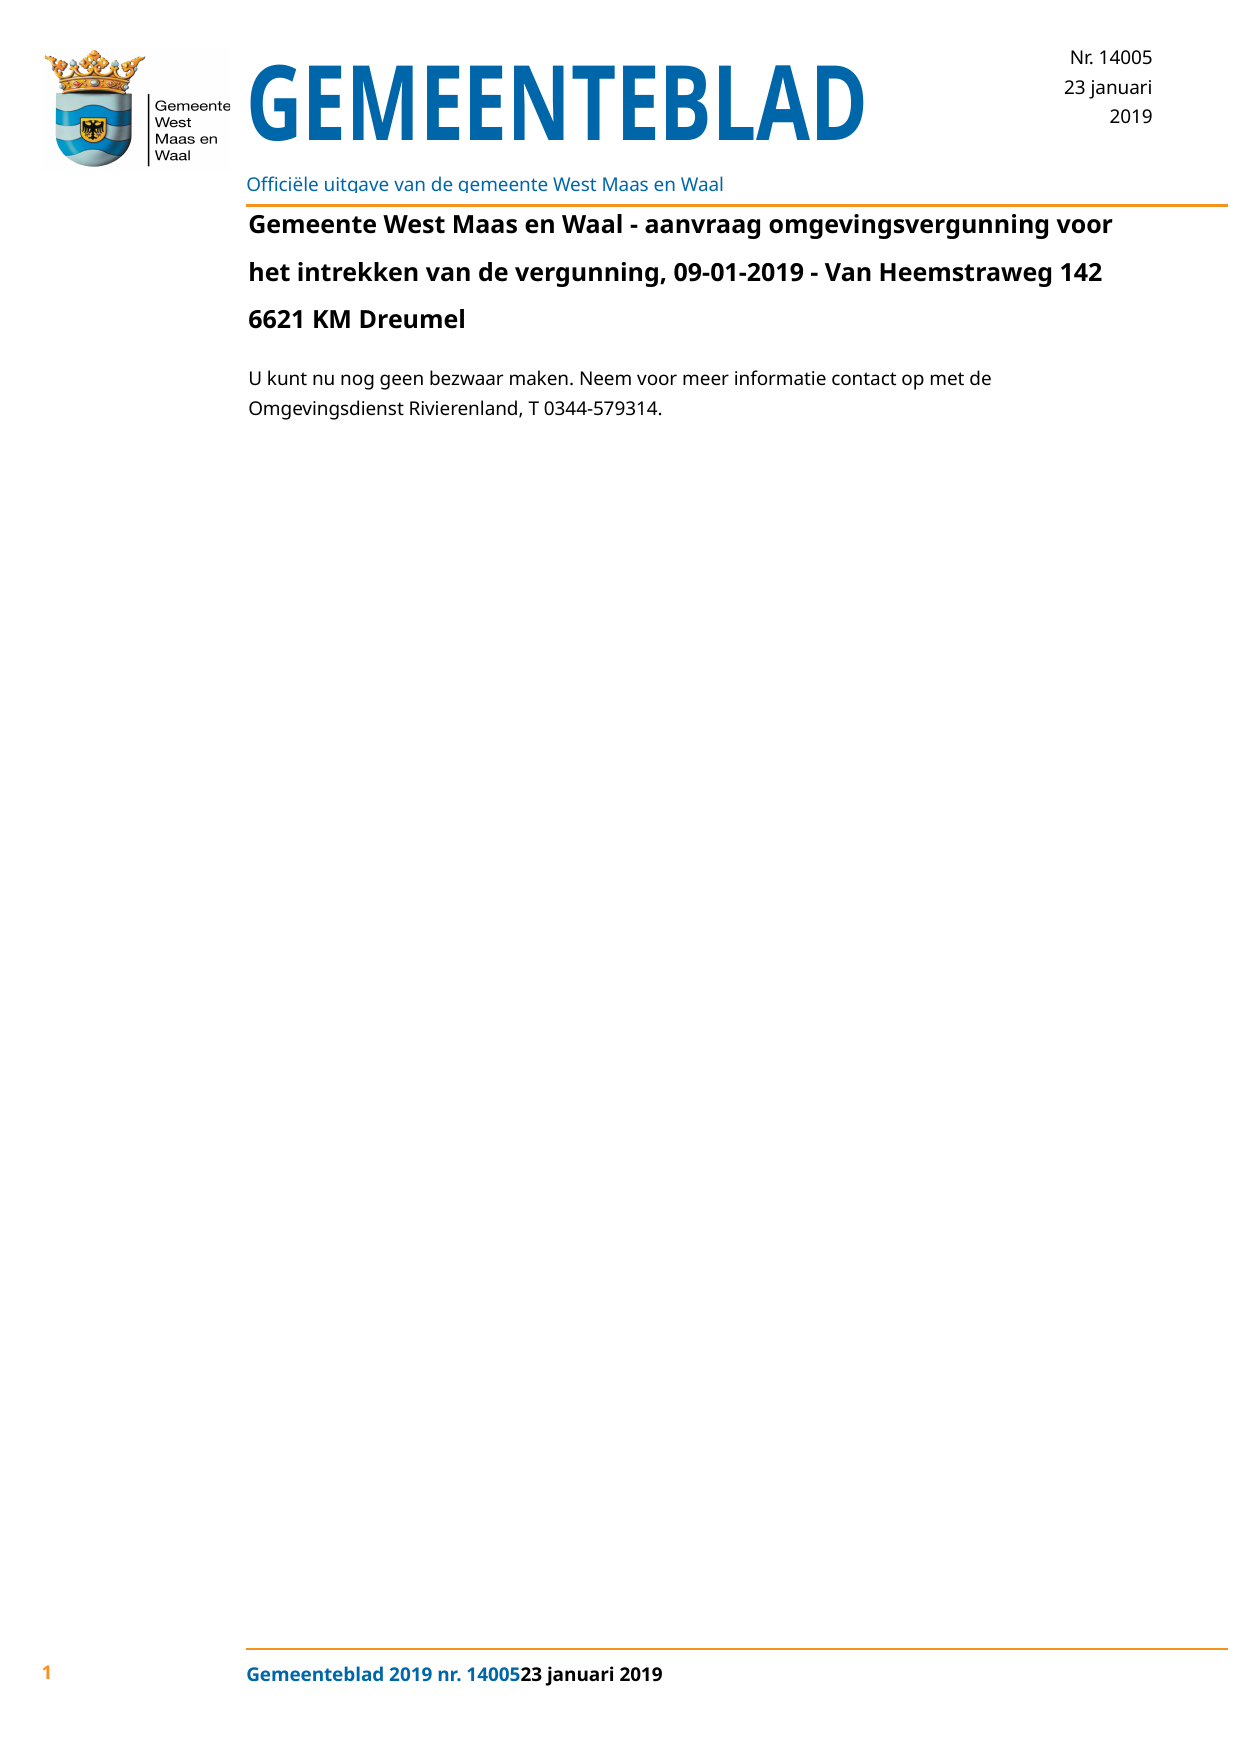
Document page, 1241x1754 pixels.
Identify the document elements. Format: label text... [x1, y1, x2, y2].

text Gemeente West Maas en Waal - aanvraag omgevingsvergunning voor het intrekken van de vergunning, 09-01-2019 - Van Heemstraweg 142 6621 KM Dreumel [248, 207, 1152, 336]
picture [41, 47, 231, 172]
text U kunt nu nog geen bezwaar maken. Neem voor meer informatie contact op met de Omgevingsdienst Rivierenland, T 0344-579314. [248, 366, 1152, 421]
